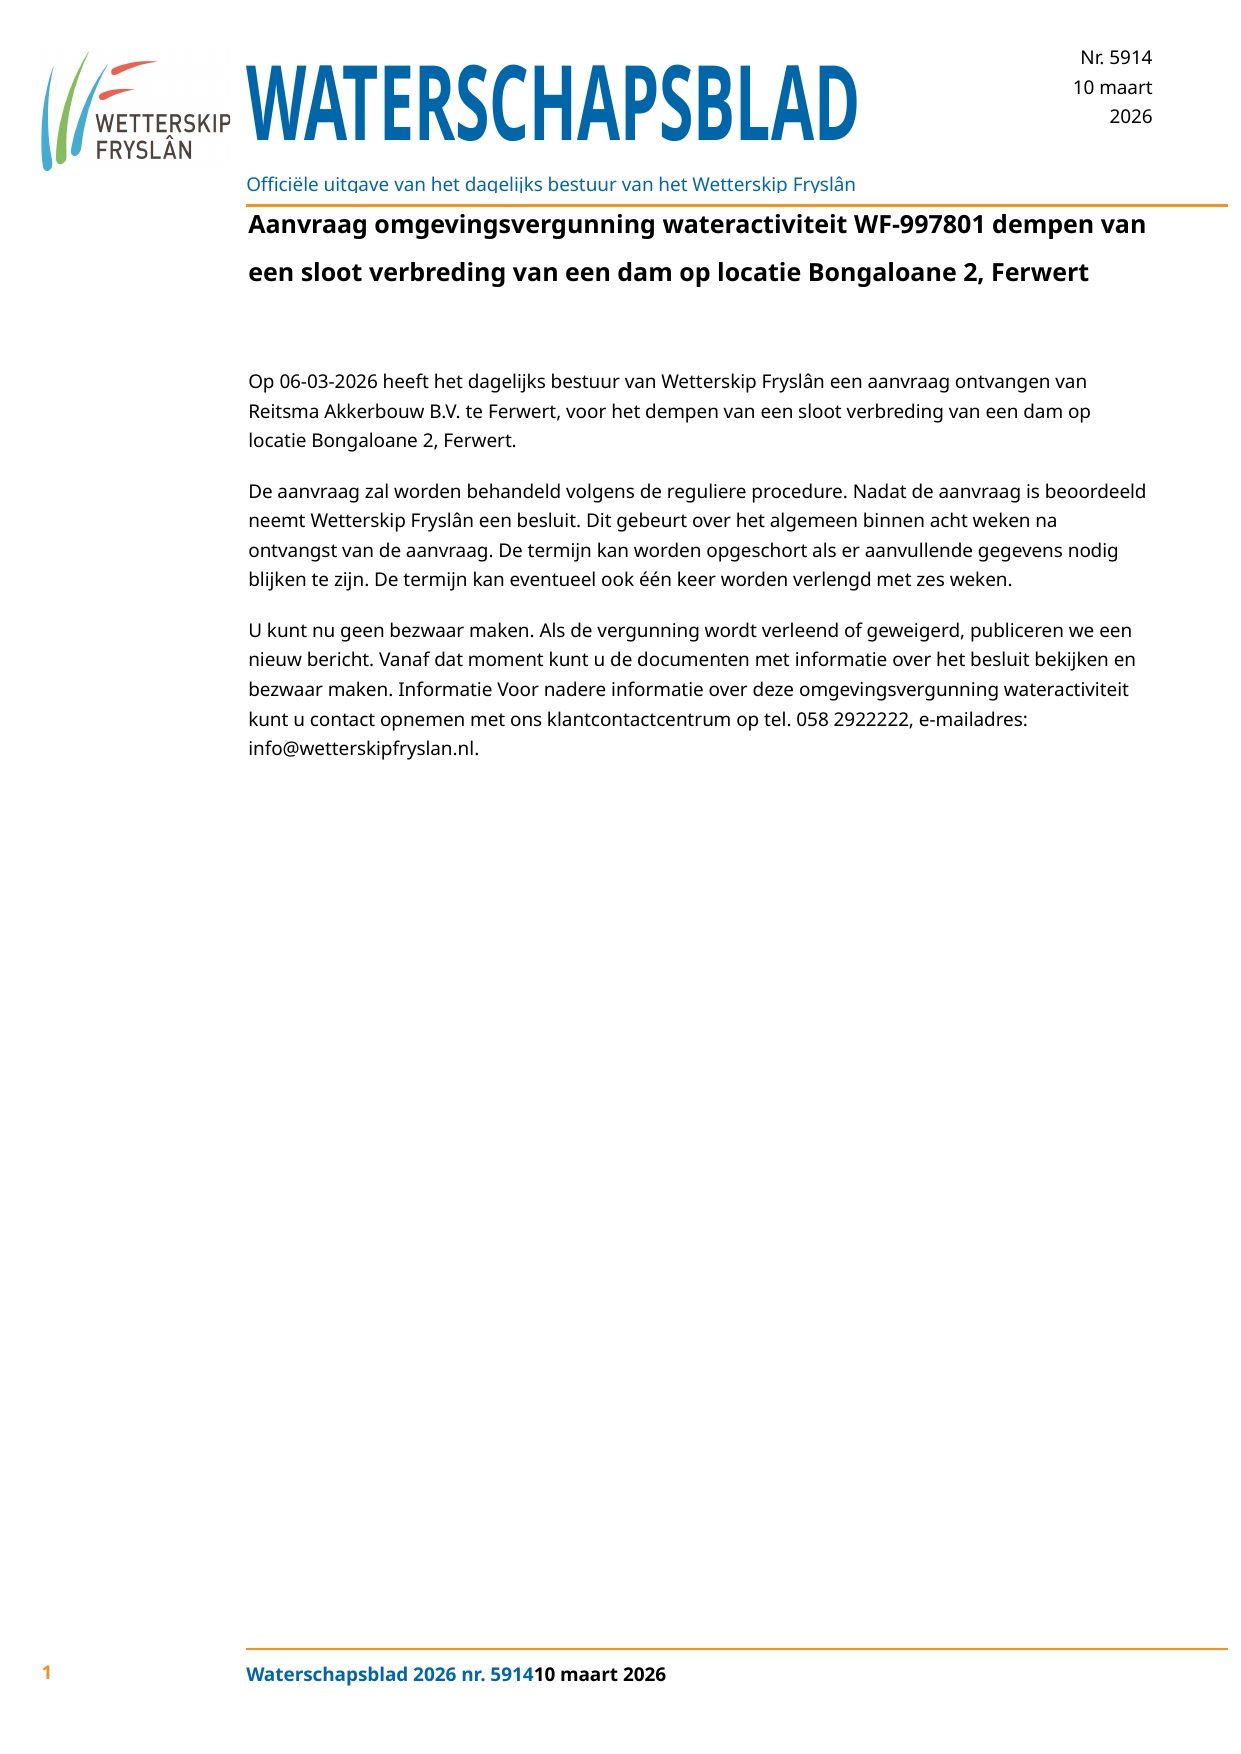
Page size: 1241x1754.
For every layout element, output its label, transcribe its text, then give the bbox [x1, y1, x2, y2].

text De aanvraag zal worden behandeld volgens de reguliere procedure. Nadat de aanvraag is beoordeeld neemt Wetterskip Fryslân een besluit. Dit gebeurt over het algemeen binnen acht weken na ontvangst van de aanvraag. De termijn kan worden opgeschort als er aanvullende gegevens nodig blijken te zijn. De termijn kan eventueel ook één keer worden verlengd met zes weken. [248, 478, 1152, 592]
text U kunt nu geen bezwaar maken. Als de vergunning wordt verleend of geweigerd, publiceren we een nieuw bericht. Vanaf dat moment kunt u de documenten met informatie over het besluit bekijken en bezwaar maken. Informatie Voor nadere informatie over deze omgevingsvergunning wateractiviteit kunt u contact opnemen met ons klantcontactcentrum op tel. 058 2922222, e-mailadres: info@wetterskipfryslan.nl. [248, 617, 1152, 761]
text Aanvraag omgevingsvergunning wateractiviteit WF-997801 dempen van een sloot verbreding van een dam op locatie Bongaloane 2, Ferwert [248, 207, 1152, 288]
text Op 06-03-2026 heeft het dagelijks bestuur van Wetterskip Fryslân een aanvraag ontvangen van Reitsma Akkerbouw B.V. te Ferwert, voor het dempen van een sloot verbreding van een dam op locatie Bongaloane 2, Ferwert. [248, 368, 1152, 453]
picture [41, 47, 231, 172]
